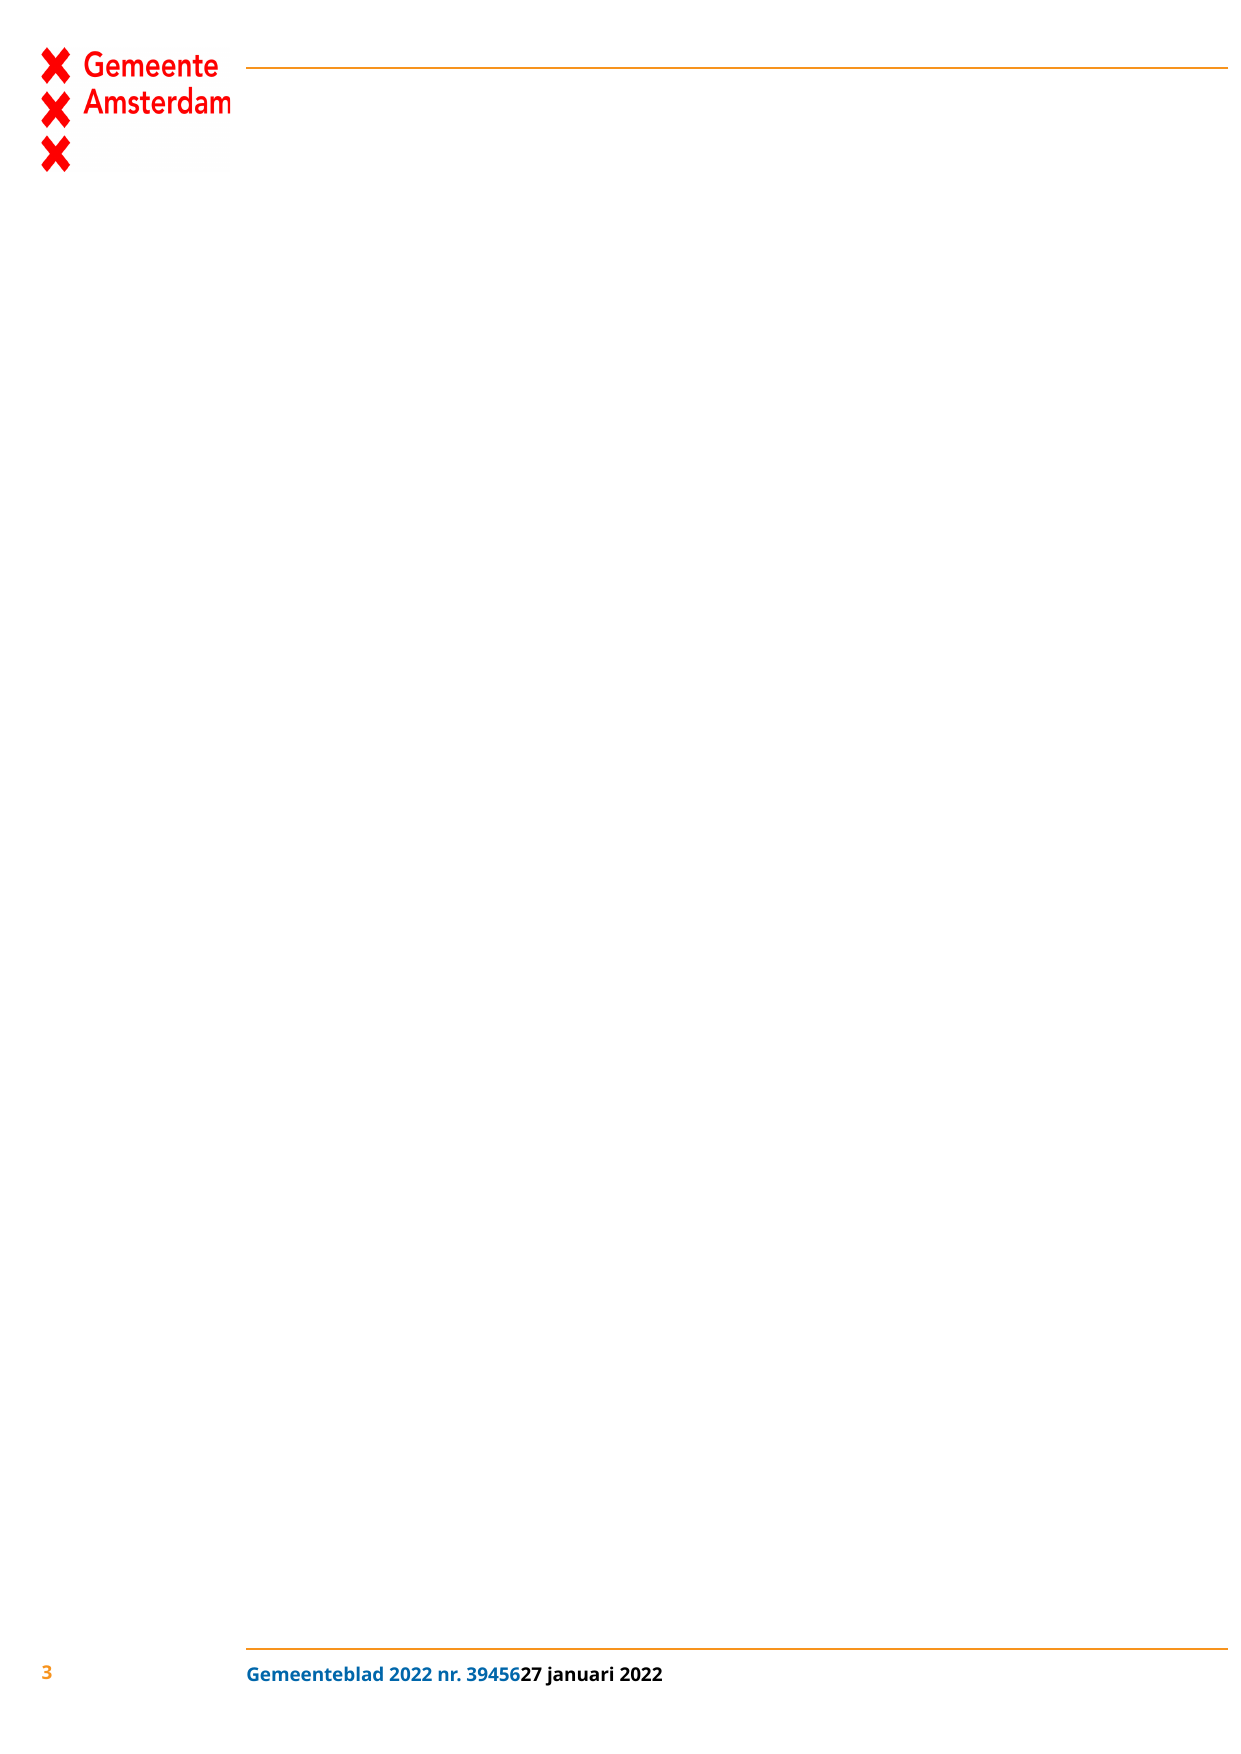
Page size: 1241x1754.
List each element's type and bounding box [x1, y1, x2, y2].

picture [41, 47, 231, 172]
